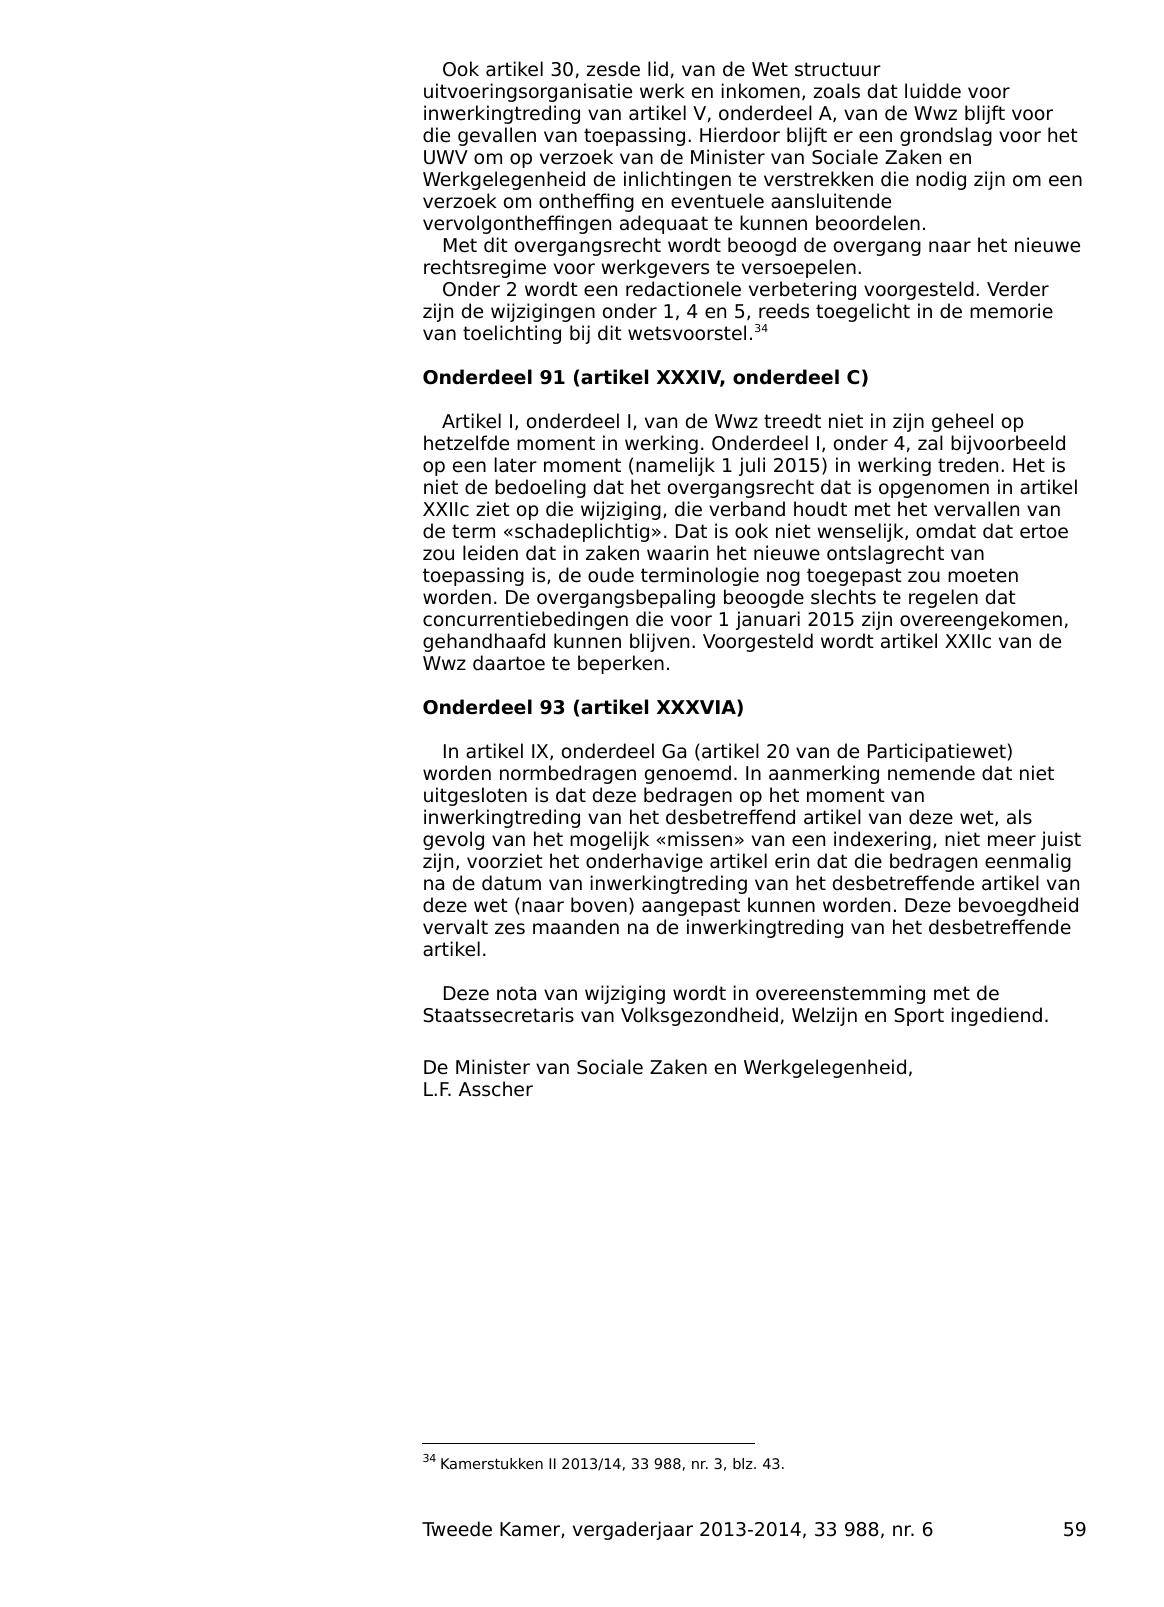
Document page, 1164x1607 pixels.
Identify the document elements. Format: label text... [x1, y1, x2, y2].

subtitle Onderdeel 91 (artikel XXXIV, onderdeel C) [422, 367, 1087, 389]
text In artikel IX, onderdeel Ga (artikel 20 van de Participatiewet) worden normbedragen genoemd. In aanmerking nemende dat niet uitgesloten is dat deze bedragen op het moment van inwerkingtreding van het desbetreffend artikel van deze wet, als gevolg van het mogelijk «missen» van een indexering, niet meer juist zijn, voorziet het onderhavige artikel erin dat die bedragen eenmalig na de datum van inwerkingtreding van het desbetreffende artikel van deze wet (naar boven) aangepast kunnen worden. Deze bevoegdheid vervalt zes maanden na de inwerkingtreding van het desbetreffende artikel. [422, 741, 1087, 961]
text De Minister van Sociale Zaken en Werkgelegenheid, L.F. Asscher [422, 1057, 1087, 1101]
text Ook artikel 30, zesde lid, van de Wet structuur uitvoeringsorganisatie werk en inkomen, zoals dat luidde voor inwerkingtreding van artikel V, onderdeel A, van de Wwz blijft voor die gevallen van toepassing. Hierdoor blijft er een grondslag voor het UWV om op verzoek van de Minister van Sociale Zaken en Werkgelegenheid de inlichtingen te verstrekken die nodig zijn om een verzoek om ontheffing en eventuele aansluitende vervolgontheffingen adequaat te kunnen beoordelen. [422, 59, 1087, 235]
text Onder 2 wordt een redactionele verbetering voorgesteld. Verder zijn de wijzigingen onder 1, 4 en 5, reeds toegelicht in de memorie van toelichting bij dit wetsvoorstel. [422, 279, 1087, 345]
text Artikel I, onderdeel I, van de Wwz treedt niet in zijn geheel op hetzelfde moment in werking. Onderdeel I, onder 4, zal bijvoorbeeld op een later moment (namelijk 1 juli 2015) in werking treden. Het is niet de bedoeling dat het overgangsrecht dat is opgenomen in artikel XXIIc ziet op die wijziging, die verband houdt met het vervallen van de term «schadeplichtig». Dat is ook niet wenselijk, omdat dat ertoe zou leiden dat in zaken waarin het nieuwe ontslagrecht van toepassing is, de oude terminologie nog toegepast zou moeten worden. De overgangsbepaling beoogde slechts te regelen dat concurrentiebedingen die voor 1 januari 2015 zijn overeengekomen, gehandhaafd kunnen blijven. Voorgesteld wordt artikel XXIIc van de Wwz daartoe te beperken. [422, 411, 1087, 675]
text Kamerstukken II 2013/14, 33 988, nr. 3, blz. 43. [422, 1452, 1087, 1474]
text Met dit overgangsrecht wordt beoogd de overgang naar het nieuwe rechtsregime voor werkgevers te versoepelen. [422, 235, 1087, 279]
subtitle Onderdeel 93 (artikel XXXVIA) [422, 697, 1087, 719]
text Deze nota van wijziging wordt in overeenstemming met de Staatssecretaris van Volksgezondheid, Welzijn en Sport ingediend. [422, 983, 1087, 1027]
